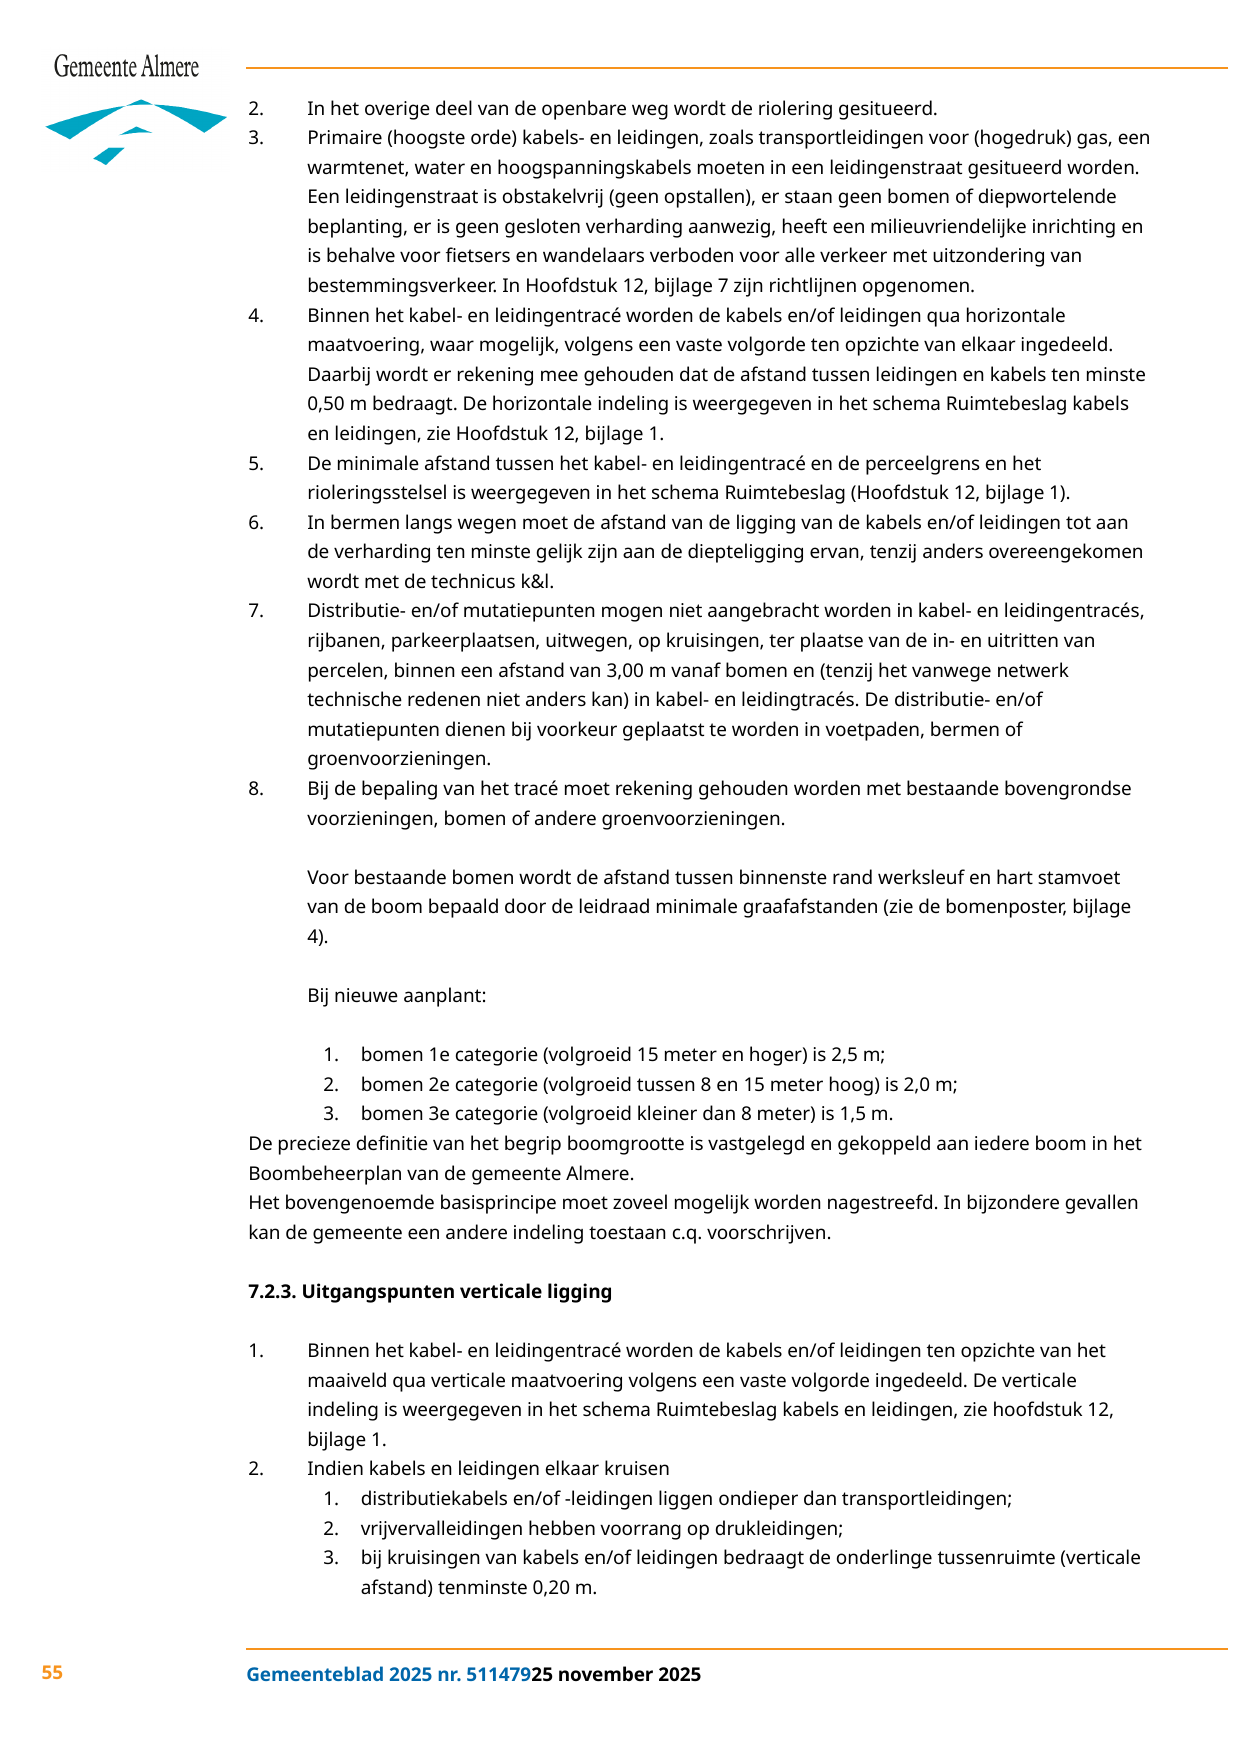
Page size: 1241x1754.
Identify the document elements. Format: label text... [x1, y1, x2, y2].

list In het overige deel van de openbare weg wordt de riolering gesitueerd. [248, 95, 1152, 121]
list Distributie- en/of mutatiepunten mogen niet aangebracht worden in kabel- en leidingentracés, rijbanen, parkeerplaatsen, uitwegen, op kruisingen, ter plaatse van de in- en uitritten van percelen, binnen een afstand van 3,00 m vanaf bomen en (tenzij het vanwege netwerk technische redenen niet anders kan) in kabel- en leidingtracés. De distributie- en/of mutatiepunten dienen bij voorkeur geplaatst te worden in voetpaden, bermen of groenvoorzieningen. [248, 598, 1152, 771]
list bomen 2e categorie (volgroeid tussen 8 en 15 meter hoog) is 2,0 m; [323, 1071, 1152, 1097]
list Bij de bepaling van het tracé moet rekening gehouden worden met bestaande bovengrondse voorzieningen, bomen of andere groenvoorzieningen. [248, 775, 1152, 831]
list Voor bestaande bomen wordt de afstand tussen binnenste rand werksleuf en hart stamvoet van de boom bepaald door de leidraad minimale graafafstanden (zie de bomenposter, bijlage 4). [248, 864, 1152, 949]
list Primaire (hoogste orde) kabels- en leidingen, zoals transportleidingen voor (hogedruk) gas, een warmtenet, water en hoogspanningskabels moeten in een leidingenstraat gesitueerd worden. Een leidingenstraat is obstakelvrij (geen opstallen), er staan geen bomen of diepwortelende beplanting, er is geen gesloten verharding aanwezig, heeft een milieuvriendelijke inrichting en is behalve voor fietsers en wandelaars verboden voor alle verkeer met uitzondering van bestemmingsverkeer. In Hoofdstuk 12, bijlage 7 zijn richtlijnen opgenomen. [248, 124, 1152, 298]
list Binnen het kabel- en leidingentracé worden de kabels en/of leidingen qua horizontale maatvoering, waar mogelijk, volgens een vaste volgorde ten opzichte van elkaar ingedeeld. Daarbij wordt er rekening mee gehouden dat de afstand tussen leidingen en kabels ten minste 0,50 m bedraagt. De horizontale indeling is weergegeven in het schema Ruimtebeslag kabels en leidingen, zie Hoofdstuk 12, bijlage 1. [248, 302, 1152, 446]
text Het bovengenoemde basisprincipe moet zoveel mogelijk worden nagestreefd. In bijzondere gevallen kan de gemeente een andere indeling toestaan c.q. voorschrijven. [248, 1189, 1152, 1245]
list De minimale afstand tussen het kabel- en leidingentracé en de perceelgrens en het rioleringsstelsel is weergegeven in het schema Ruimtebeslag (Hoofdstuk 12, bijlage 1). [248, 450, 1152, 505]
list bomen 3e categorie (volgroeid kleiner dan 8 meter) is 1,5 m. [323, 1101, 1152, 1126]
list Bij nieuwe aanplant: [248, 982, 1152, 1008]
list distributiekabels en/of -leidingen liggen ondieper dan transportleidingen; [323, 1485, 1152, 1511]
list bomen 1e categorie (volgroeid 15 meter en hoger) is 2,5 m; [323, 1041, 1152, 1067]
list vrijvervalleidingen hebben voorrang op drukleidingen; [323, 1515, 1152, 1541]
list Indien kabels en leidingen elkaar kruisen [248, 1456, 1152, 1481]
list bij kruisingen van kabels en/of leidingen bedraagt de onderlinge tussenruimte (verticale afstand) tenminste 0,20 m. [323, 1544, 1152, 1600]
list In bermen langs wegen moet de afstand van de ligging van de kabels en/of leidingen tot aan de verharding ten minste gelijk zijn aan de diepteligging ervan, tenzij anders overeengekomen wordt met de technicus k&l. [248, 509, 1152, 594]
picture [41, 47, 231, 172]
text De precieze definitie van het begrip boomgrootte is vastgelegd en gekoppeld aan iedere boom in het Boombeheerplan van de gemeente Almere. [248, 1130, 1152, 1186]
text 7.2.3. Uitgangspunten verticale ligging [248, 1278, 1152, 1304]
list Binnen het kabel- en leidingentracé worden de kabels en/of leidingen ten opzichte van het maaiveld qua verticale maatvoering volgens een vaste volgorde ingedeeld. De verticale indeling is weergegeven in het schema Ruimtebeslag kabels en leidingen, zie hoofdstuk 12, bijlage 1. [248, 1337, 1152, 1452]
